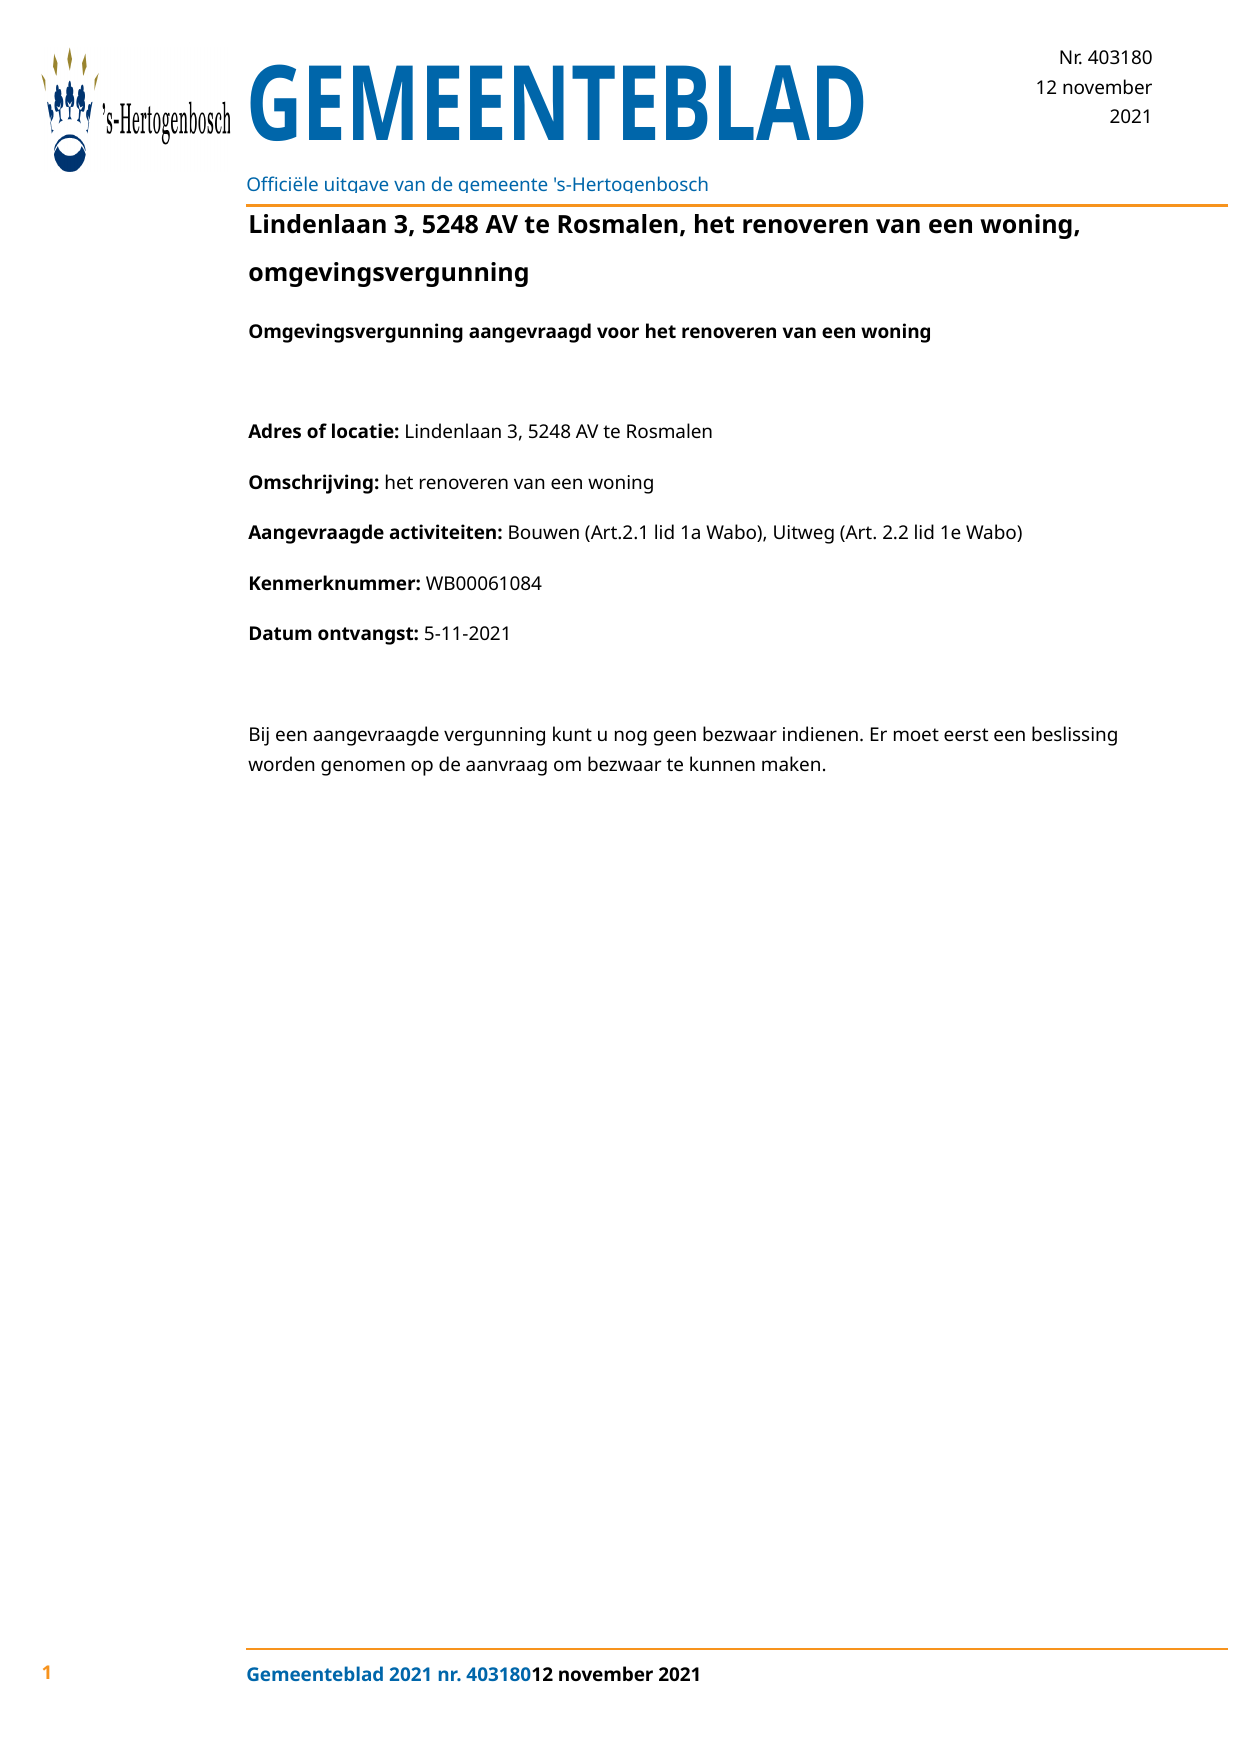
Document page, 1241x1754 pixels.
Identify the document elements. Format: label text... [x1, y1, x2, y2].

text Omgevingsvergunning aangevraagd voor het renoveren van een woning [248, 318, 1152, 344]
text Lindenlaan 3, 5248 AV te Rosmalen, het renoveren van een woning, omgevingsvergunning [248, 207, 1152, 288]
text Kenmerknummer: WB00061084 [248, 570, 1152, 596]
text Omschrijving: het renoveren van een woning [248, 469, 1152, 495]
picture [41, 47, 231, 172]
text Aangevraagde activiteiten: Bouwen (Art.2.1 lid 1a Wabo), Uitweg (Art. 2.2 lid 1e Wabo) [248, 519, 1152, 545]
text Adres of locatie: Lindenlaan 3, 5248 AV te Rosmalen [248, 419, 1152, 444]
text Datum ontvangst: 5-11-2021 [248, 620, 1152, 646]
text Bij een aangevraagde vergunning kunt u nog geen bezwaar indienen. Er moet eerst een beslissing worden genomen op de aanvraag om bezwaar te kunnen maken. [248, 721, 1152, 777]
